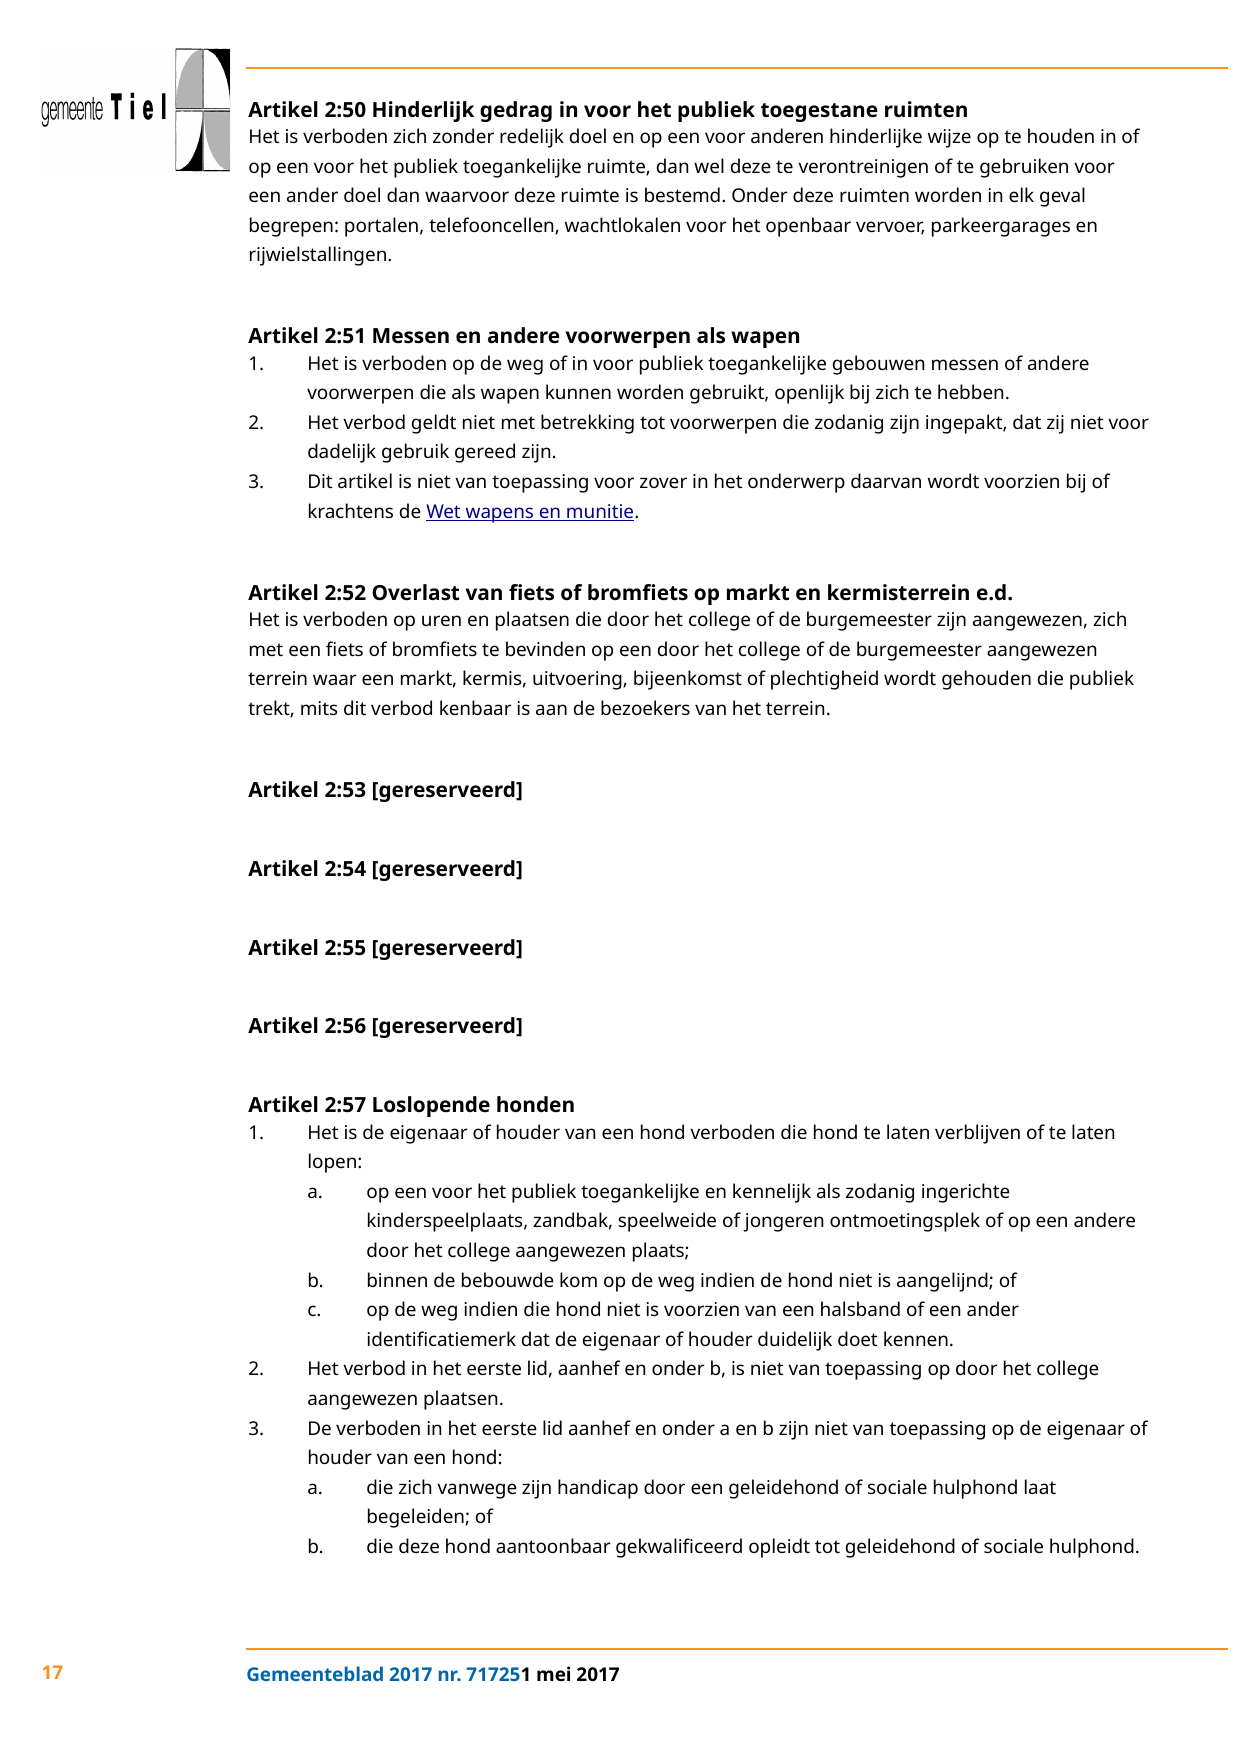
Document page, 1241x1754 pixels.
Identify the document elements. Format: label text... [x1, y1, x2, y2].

list binnen de bebouwde kom op de weg indien de hond niet is aangelijnd; of [307, 1267, 1152, 1293]
list Het is de eigenaar of houder van een hond verboden die hond te laten verblijven of te laten lopen: [248, 1119, 1152, 1174]
list De verboden in het eerste lid aanhef en onder a en b zijn niet van toepassing op de eigenaar of houder van een hond: [248, 1415, 1152, 1470]
list op een voor het publiek toegankelijke en kennelijk als zodanig ingerichte kinderspeelplaats, zandbak, speelweide of jongeren ontmoetingsplek of op een andere door het college aangewezen plaats; [307, 1178, 1152, 1263]
text Artikel 2:57 Loslopende honden [248, 1091, 1152, 1119]
text Artikel 2:54 [gereserveerd] [248, 854, 1152, 882]
list Dit artikel is niet van toepassing voor zover in het onderwerp daarvan wordt voorzien bij of krachtens de Wet wapens en munitie. [248, 468, 1152, 524]
list Het is verboden op de weg of in voor publiek toegankelijke gebouwen messen of andere voorwerpen die als wapen kunnen worden gebruikt, openlijk bij zich te hebben. [248, 350, 1152, 405]
picture [41, 47, 231, 172]
text Artikel 2:55 [gereserveerd] [248, 933, 1152, 961]
text Artikel 2:51 Messen en andere voorwerpen als wapen [248, 322, 1152, 350]
text Het is verboden op uren en plaatsen die door het college of de burgemeester zijn aangewezen, zich met een fiets of bromfiets te bevinden op een door het college of de burgemeester aangewezen terrein waar een markt, kermis, uitvoering, bijeenkomst of plechtigheid wordt gehouden die publiek trekt, mits dit verbod kenbaar is aan de bezoekers van het terrein. [248, 606, 1152, 721]
text Artikel 2:53 [gereserveerd] [248, 775, 1152, 803]
text Het is verboden zich zonder redelijk doel en op een voor anderen hinderlijke wijze op te houden in of op een voor het publiek toegankelijke ruimte, dan wel deze te verontreinigen of te gebruiken voor een ander doel dan waarvoor deze ruimte is bestemd. Onder deze ruimten worden in elk geval begrepen: portalen, telefooncellen, wachtlokalen voor het openbaar vervoer, parkeergarages en rijwielstallingen. [248, 123, 1152, 267]
list die deze hond aantoonbaar gekwalificeerd opleidt tot geleidehond of sociale hulphond. [307, 1533, 1152, 1559]
list Het verbod in het eerste lid, aanhef en onder b, is niet van toepassing op door het college aangewezen plaatsen. [248, 1356, 1152, 1411]
list Het verbod geldt niet met betrekking tot voorwerpen die zodanig zijn ingepakt, dat zij niet voor dadelijk gebruik gereed zijn. [248, 409, 1152, 464]
list op de weg indien die hond niet is voorzien van een halsband of een ander identificatiemerk dat de eigenaar of houder duidelijk doet kennen. [307, 1296, 1152, 1352]
text Artikel 2:56 [gereserveerd] [248, 1012, 1152, 1040]
text Artikel 2:52 Overlast van fiets of bromfiets op markt en kermisterrein e.d. [248, 578, 1152, 606]
text Artikel 2:50 Hinderlijk gedrag in voor het publiek toegestane ruimten [248, 95, 1152, 123]
list die zich vanwege zijn handicap door een geleidehond of sociale hulphond laat begeleiden; of [307, 1474, 1152, 1529]
